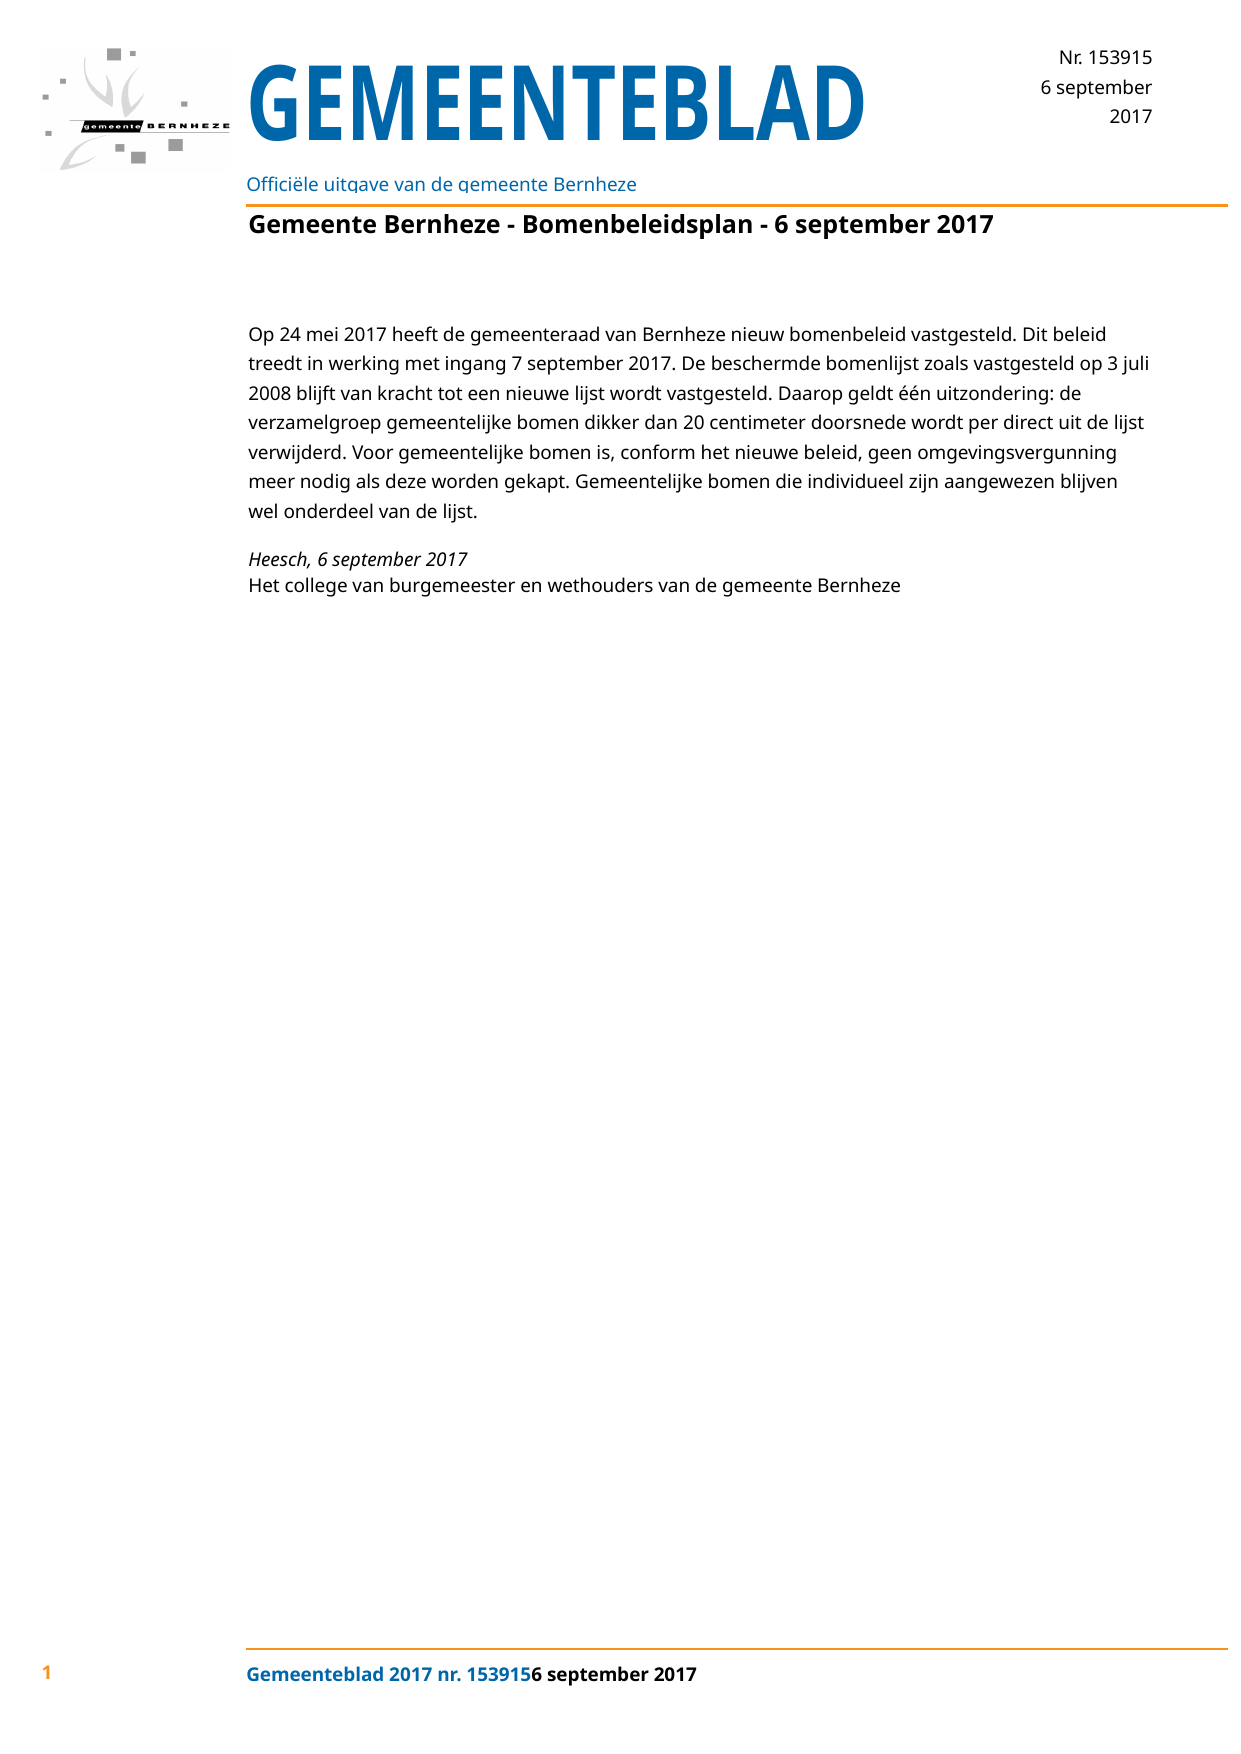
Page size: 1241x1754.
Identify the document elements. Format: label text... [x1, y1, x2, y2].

text Het college van burgemeester en wethouders van de gemeente Bernheze [248, 572, 1152, 597]
text Op 24 mei 2017 heeft de gemeenteraad van Bernheze nieuw bomenbeleid vastgesteld. Dit beleid treedt in werking met ingang 7 september 2017. De beschermde bomenlijst zoals vastgesteld op 3 juli 2008 blijft van kracht tot een nieuwe lijst wordt vastgesteld. Daarop geldt één uitzondering: de verzamelgroep gemeentelijke bomen dikker dan 20 centimeter doorsnede wordt per direct uit de lijst verwijderd. Voor gemeentelijke bomen is, conform het nieuwe beleid, geen omgevingsvergunning meer nodig als deze worden gekapt. Gemeentelijke bomen die individueel zijn aangewezen blijven wel onderdeel van de lijst. [248, 321, 1152, 524]
text Gemeente Bernheze - Bomenbeleidsplan - 6 september 2017 [248, 207, 1152, 241]
text Heesch, 6 september 2017 [248, 546, 1152, 572]
picture [41, 47, 231, 172]
